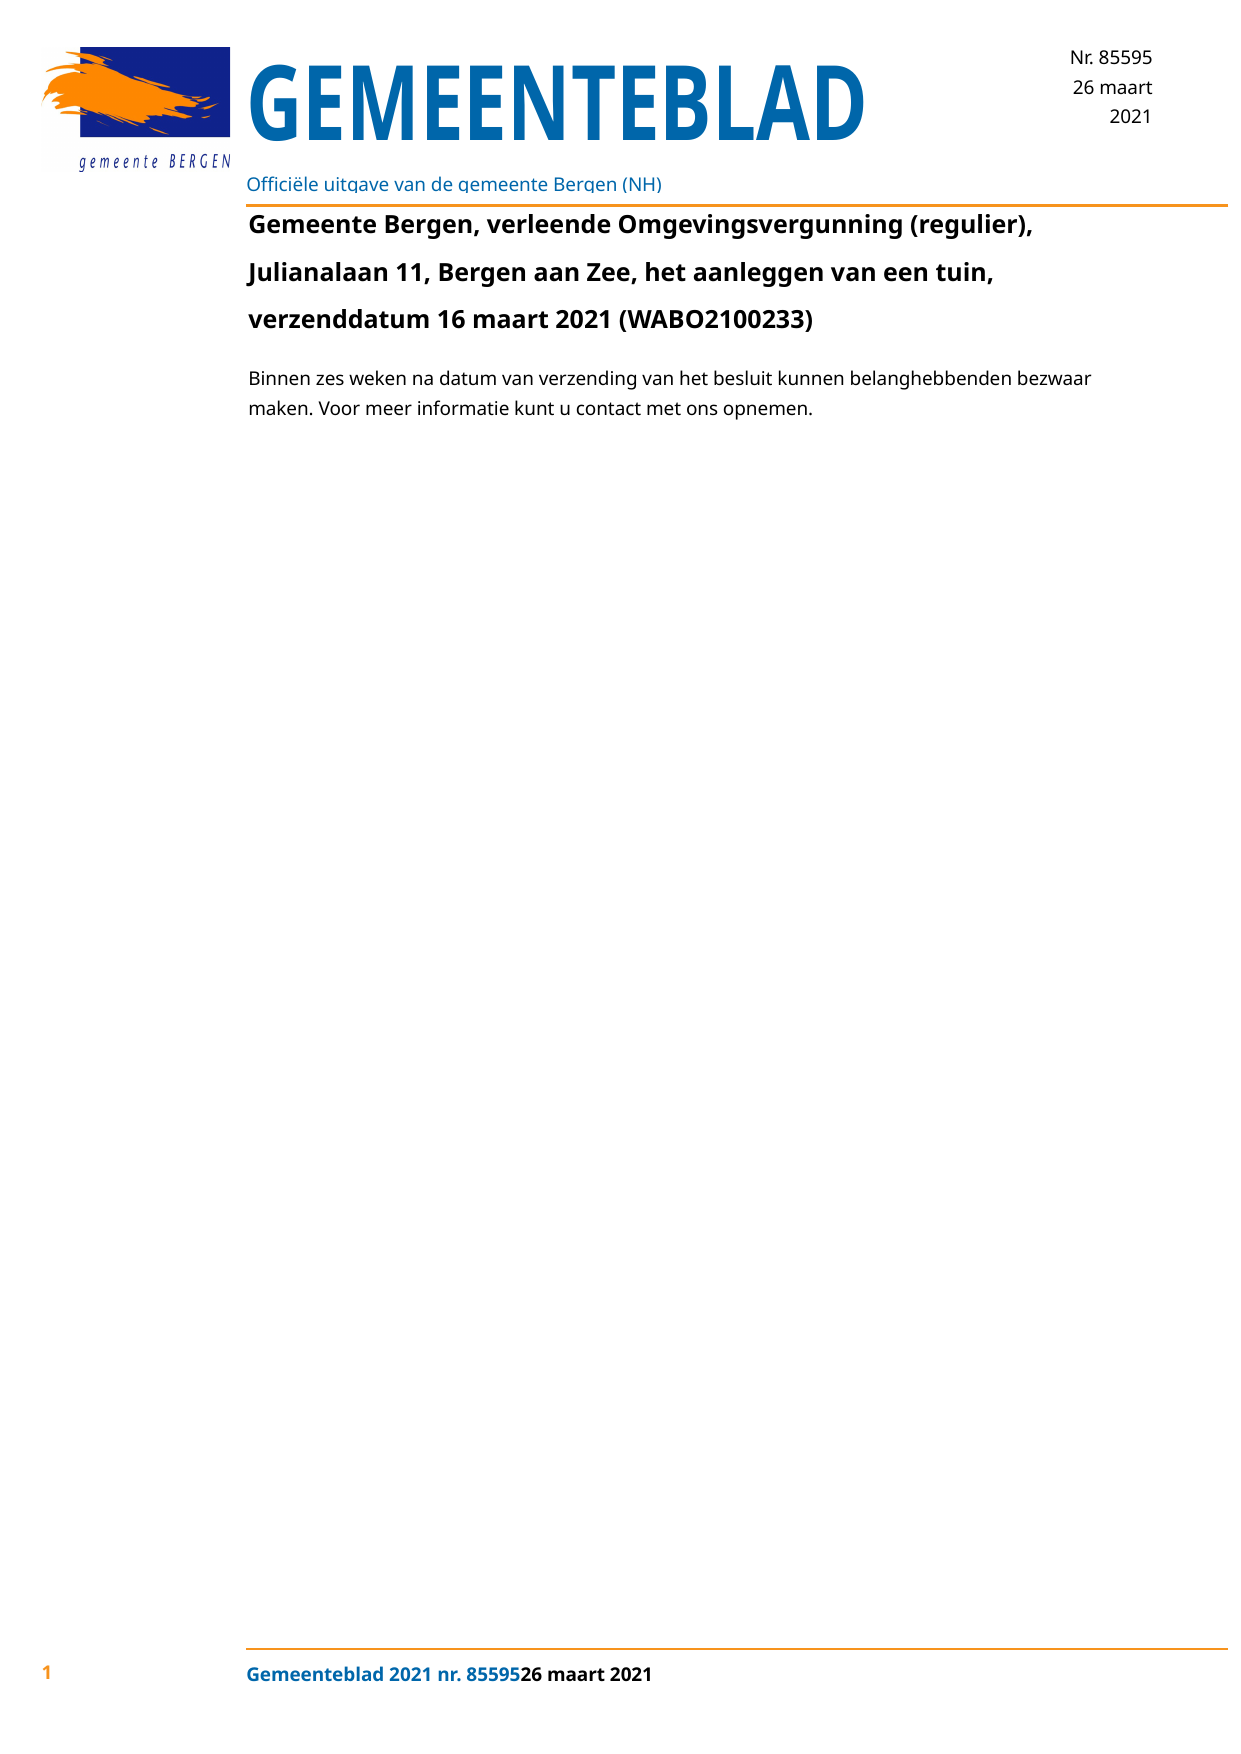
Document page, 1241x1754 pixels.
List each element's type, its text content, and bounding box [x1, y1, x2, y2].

text Gemeente Bergen, verleende Omgevingsvergunning (regulier), Julianalaan 11, Bergen aan Zee, het aanleggen van een tuin, verzenddatum 16 maart 2021 (WABO2100233) [248, 207, 1152, 336]
picture [41, 47, 231, 172]
text Binnen zes weken na datum van verzending van het besluit kunnen belanghebbenden bezwaar maken. Voor meer informatie kunt u contact met ons opnemen. [248, 366, 1152, 421]
